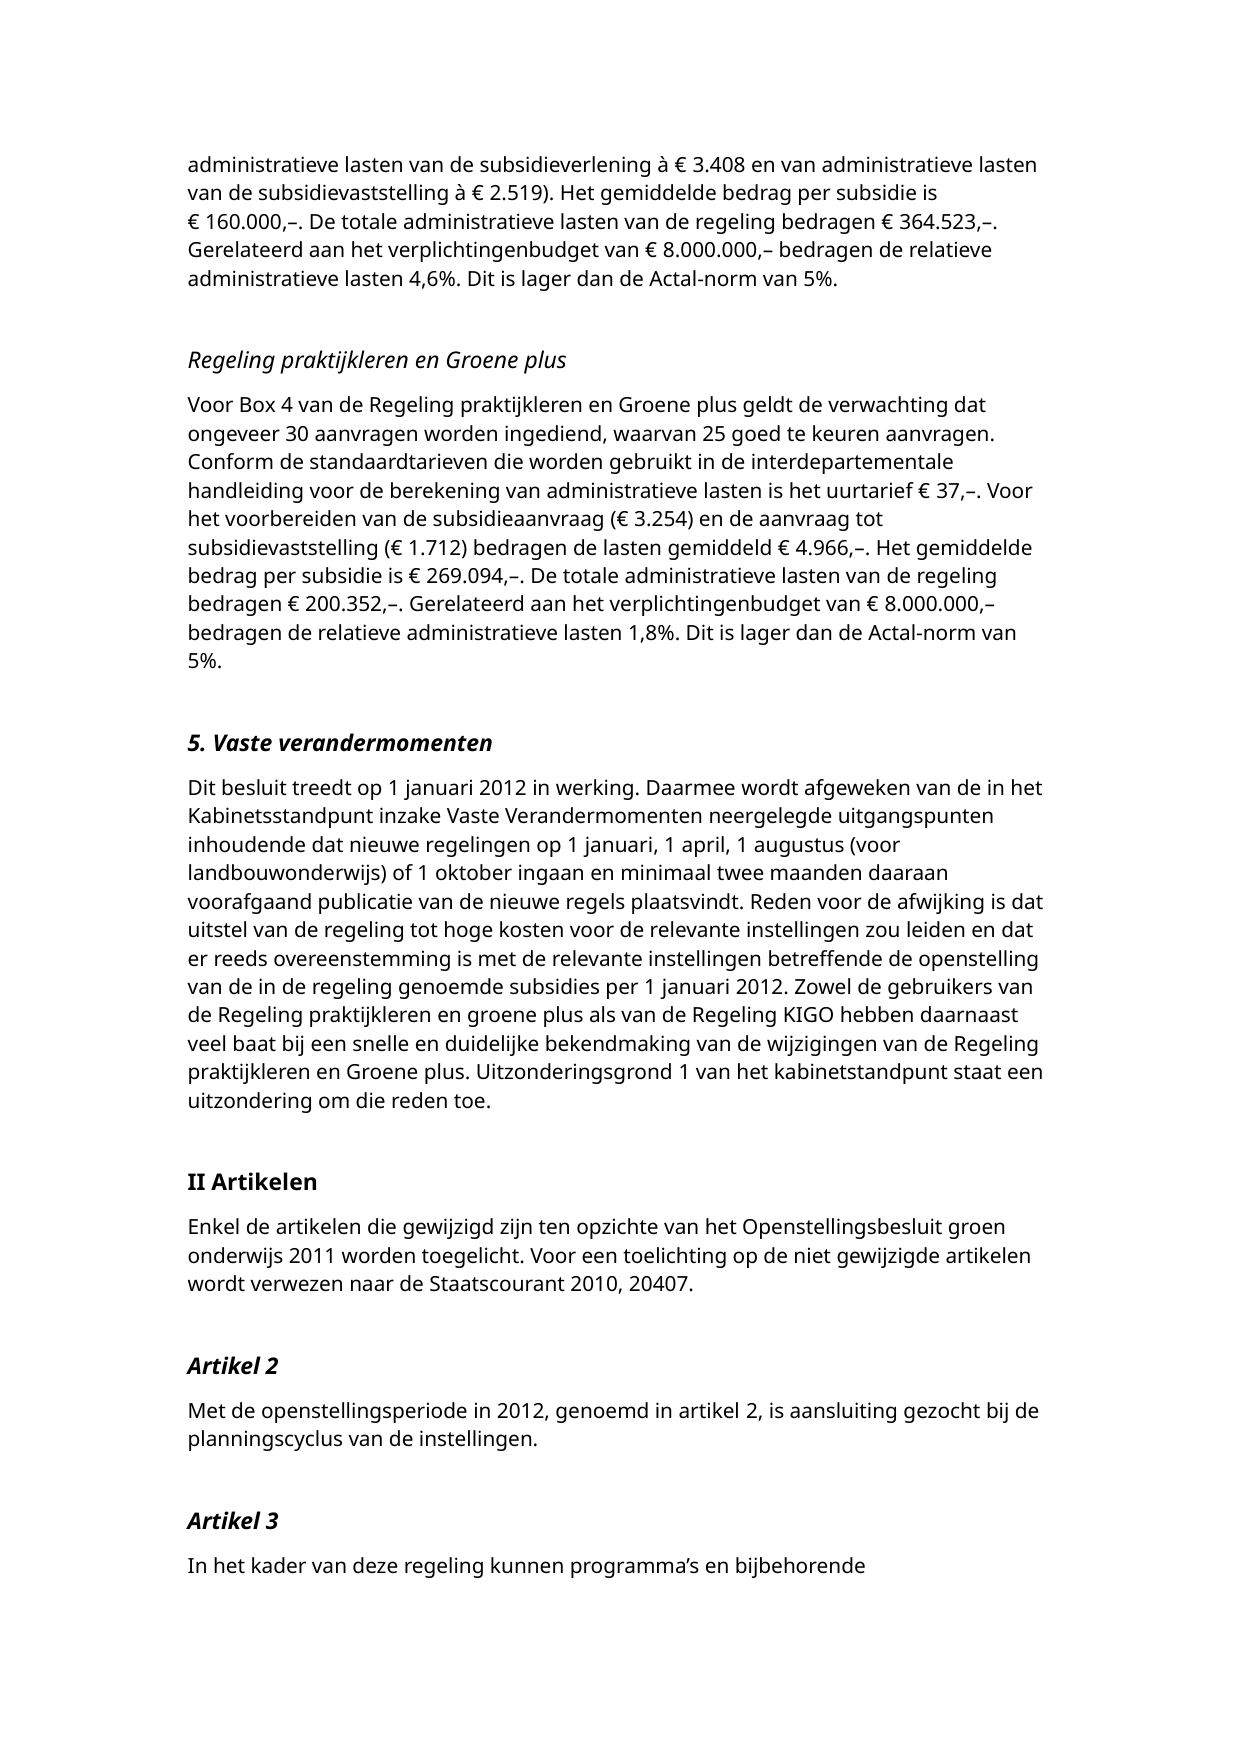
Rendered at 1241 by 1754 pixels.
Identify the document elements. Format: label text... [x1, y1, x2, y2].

text Voor Box 4 van de Regeling praktijkleren en Groene plus geldt de verwachting dat ongeveer 30 aanvragen worden ingediend, waarvan 25 goed te keuren aanvragen. Conform de standaardtarieven die worden gebruikt in de interdepartementale handleiding voor de berekening van administratieve lasten is het uurtarief € 37,–. Voor het voorbereiden van de subsidieaanvraag (€ 3.254) en de aanvraag tot subsidievaststelling (€ 1.712) bedragen de lasten gemiddeld € 4.966,–. Het gemiddelde bedrag per subsidie is € 269.094,–. De totale administratieve lasten van de regeling bedragen € 200.352,–. Gerelateerd aan het verplichtingenbudget van € 8.000.000,– bedragen de relatieve administratieve lasten 1,8%. Dit is lager dan de Actal-norm van 5%. [187, 390, 1053, 675]
subtitle Artikel 3 [187, 1505, 1053, 1536]
text administratieve lasten van de subsidieverlening à € 3.408 en van administratieve lasten van de subsidievaststelling à € 2.519). Het gemiddelde bedrag per subsidie is € 160.000,–. De totale administratieve lasten van de regeling bedragen € 364.523,–. Gerelateerd aan het verplichtingenbudget van € 8.000.000,– bedragen de relatieve administratieve lasten 4,6%. Dit is lager dan de Actal-norm van 5%. [187, 150, 1053, 292]
text Met de openstellingsperiode in 2012, genoemd in artikel 2, is aansluiting gezocht bij de planningscyclus van de instellingen. [187, 1396, 1053, 1453]
text Enkel de artikelen die gewijzigd zijn ten opzichte van het Openstellingsbesluit groen onderwijs 2011 worden toegelicht. Voor een toelichting op de niet gewijzigde artikelen wordt verwezen naar de Staatscourant 2010, 20407. [187, 1212, 1053, 1298]
subtitle Artikel 2 [187, 1350, 1053, 1381]
text Dit besluit treedt op 1 januari 2012 in werking. Daarmee wordt afgeweken van de in het Kabinetsstandpunt inzake Vaste Verandermomenten neergelegde uitgangspunten inhoudende dat nieuwe regelingen op 1 januari, 1 april, 1 augustus (voor landbouwonderwijs) of 1 oktober ingaan en minimaal twee maanden daaraan voorafgaand publicatie van de nieuwe regels plaatsvindt. Reden voor de afwijking is dat uitstel van de regeling tot hoge kosten voor de relevante instellingen zou leiden en dat er reeds overeenstemming is met de relevante instellingen betreffende de openstelling van de in de regeling genoemde subsidies per 1 januari 2012. Zowel de gebruikers van de Regeling praktijkleren en groene plus als van de Regeling KIGO hebben daarnaast veel baat bij een snelle en duidelijke bekendmaking van de wijzigingen van de Regeling praktijkleren en Groene plus. Uitzonderingsgrond 1 van het kabinetstandpunt staat een uitzondering om die reden toe. [187, 773, 1053, 1114]
subtitle 5. Vaste verandermomenten [187, 727, 1053, 758]
subtitle Regeling praktijkleren en Groene plus [187, 344, 1053, 375]
subtitle II Artikelen [187, 1166, 1053, 1197]
text In het kader van deze regeling kunnen programma’s en bijbehorende [187, 1551, 1053, 1579]
